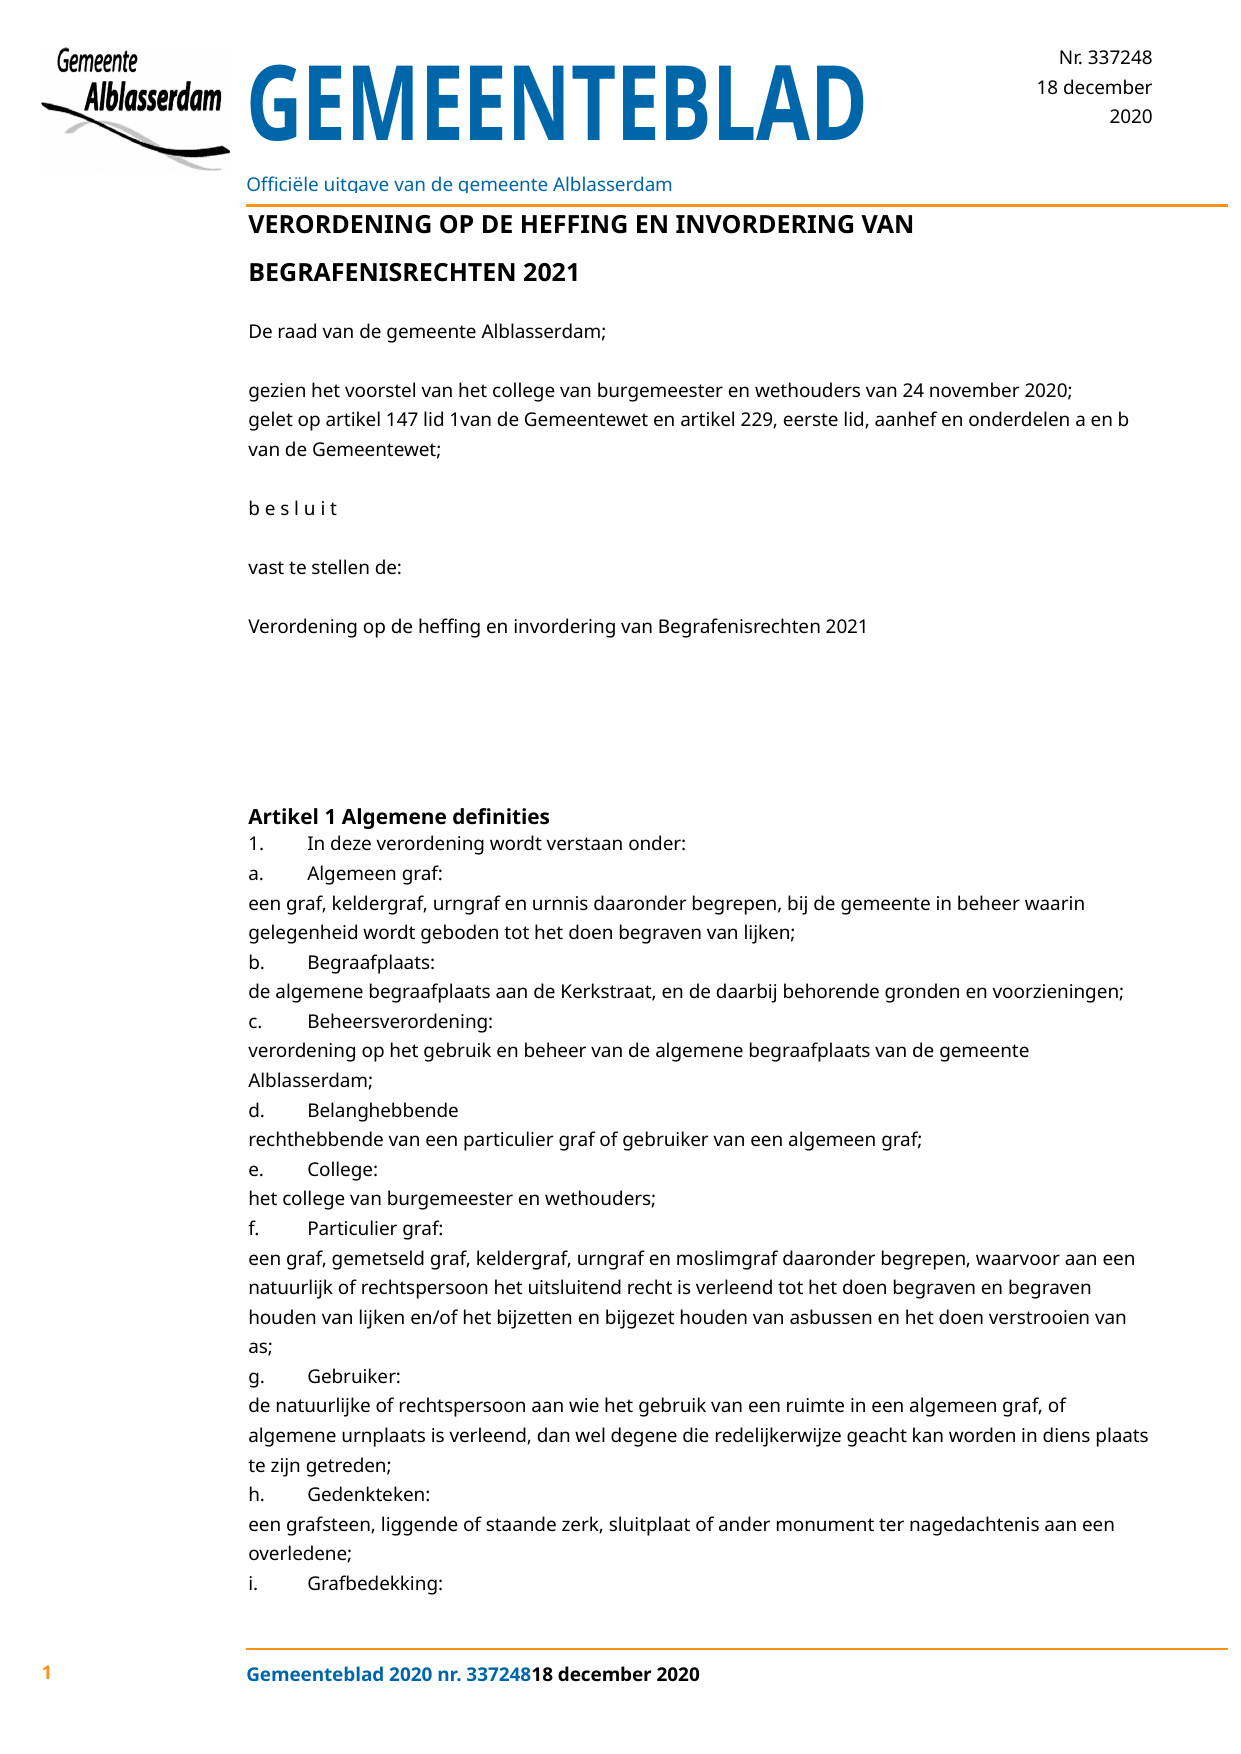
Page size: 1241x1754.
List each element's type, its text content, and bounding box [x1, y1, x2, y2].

list Belanghebbende [248, 1097, 1152, 1123]
list Grafbedekking: [248, 1570, 1152, 1596]
text VERORDENING OP DE HEFFING EN INVORDERING VAN BEGRAFENISRECHTEN 2021 [248, 207, 1152, 288]
list In deze verordening wordt verstaan onder: [248, 831, 1152, 856]
text Artikel 1 Algemene definities [248, 802, 1152, 831]
text een grafsteen, liggende of staande zerk, sluitplaat of ander monument ter nagedachtenis aan een overledene; [248, 1511, 1152, 1566]
text gezien het voorstel van het college van burgemeester en wethouders van 24 november 2020; [248, 377, 1152, 403]
text vast te stellen de: [248, 554, 1152, 580]
list College: [248, 1156, 1152, 1182]
picture [41, 47, 231, 172]
list Particulier graf: [248, 1215, 1152, 1241]
text rechthebbende van een particulier graf of gebruiker van een algemeen graf; [248, 1126, 1152, 1152]
list Begraafplaats: [248, 949, 1152, 975]
text Verordening op de heffing en invordering van Begrafenisrechten 2021 [248, 614, 1152, 639]
text verordening op het gebruik en beheer van de algemene begraafplaats van de gemeente Alblasserdam; [248, 1038, 1152, 1093]
text b e s l u i t [248, 495, 1152, 521]
text de natuurlijke of rechtspersoon aan wie het gebruik van een ruimte in een algemeen graf, of algemene urnplaats is verleend, dan wel degene die redelijkerwijze geacht kan worden in diens plaats te zijn getreden; [248, 1393, 1152, 1478]
list Algemeen graf: [248, 860, 1152, 886]
list Gedenkteken: [248, 1481, 1152, 1507]
text de algemene begraafplaats aan de Kerkstraat, en de daarbij behorende gronden en voorzieningen; [248, 978, 1152, 1004]
text het college van burgemeester en wethouders; [248, 1186, 1152, 1211]
text een graf, keldergraf, urngraf en urnnis daaronder begrepen, bij de gemeente in beheer waarin gelegenheid wordt geboden tot het doen begraven van lijken; [248, 890, 1152, 945]
list Beheersverordening: [248, 1008, 1152, 1034]
text gelet op artikel 147 lid 1van de Gemeentewet en artikel 229, eerste lid, aanhef en onderdelen a en b van de Gemeentewet; [248, 407, 1152, 462]
text een graf, gemetseld graf, keldergraf, urngraf en moslimgraf daaronder begrepen, waarvoor aan een natuurlijk of rechtspersoon het uitsluitend recht is verleend tot het doen begraven en begraven houden van lijken en/of het bijzetten en bijgezet houden van asbussen en het doen verstrooien van as; [248, 1245, 1152, 1359]
text De raad van de gemeente Alblasserdam; [248, 318, 1152, 344]
list Gebruiker: [248, 1363, 1152, 1389]
